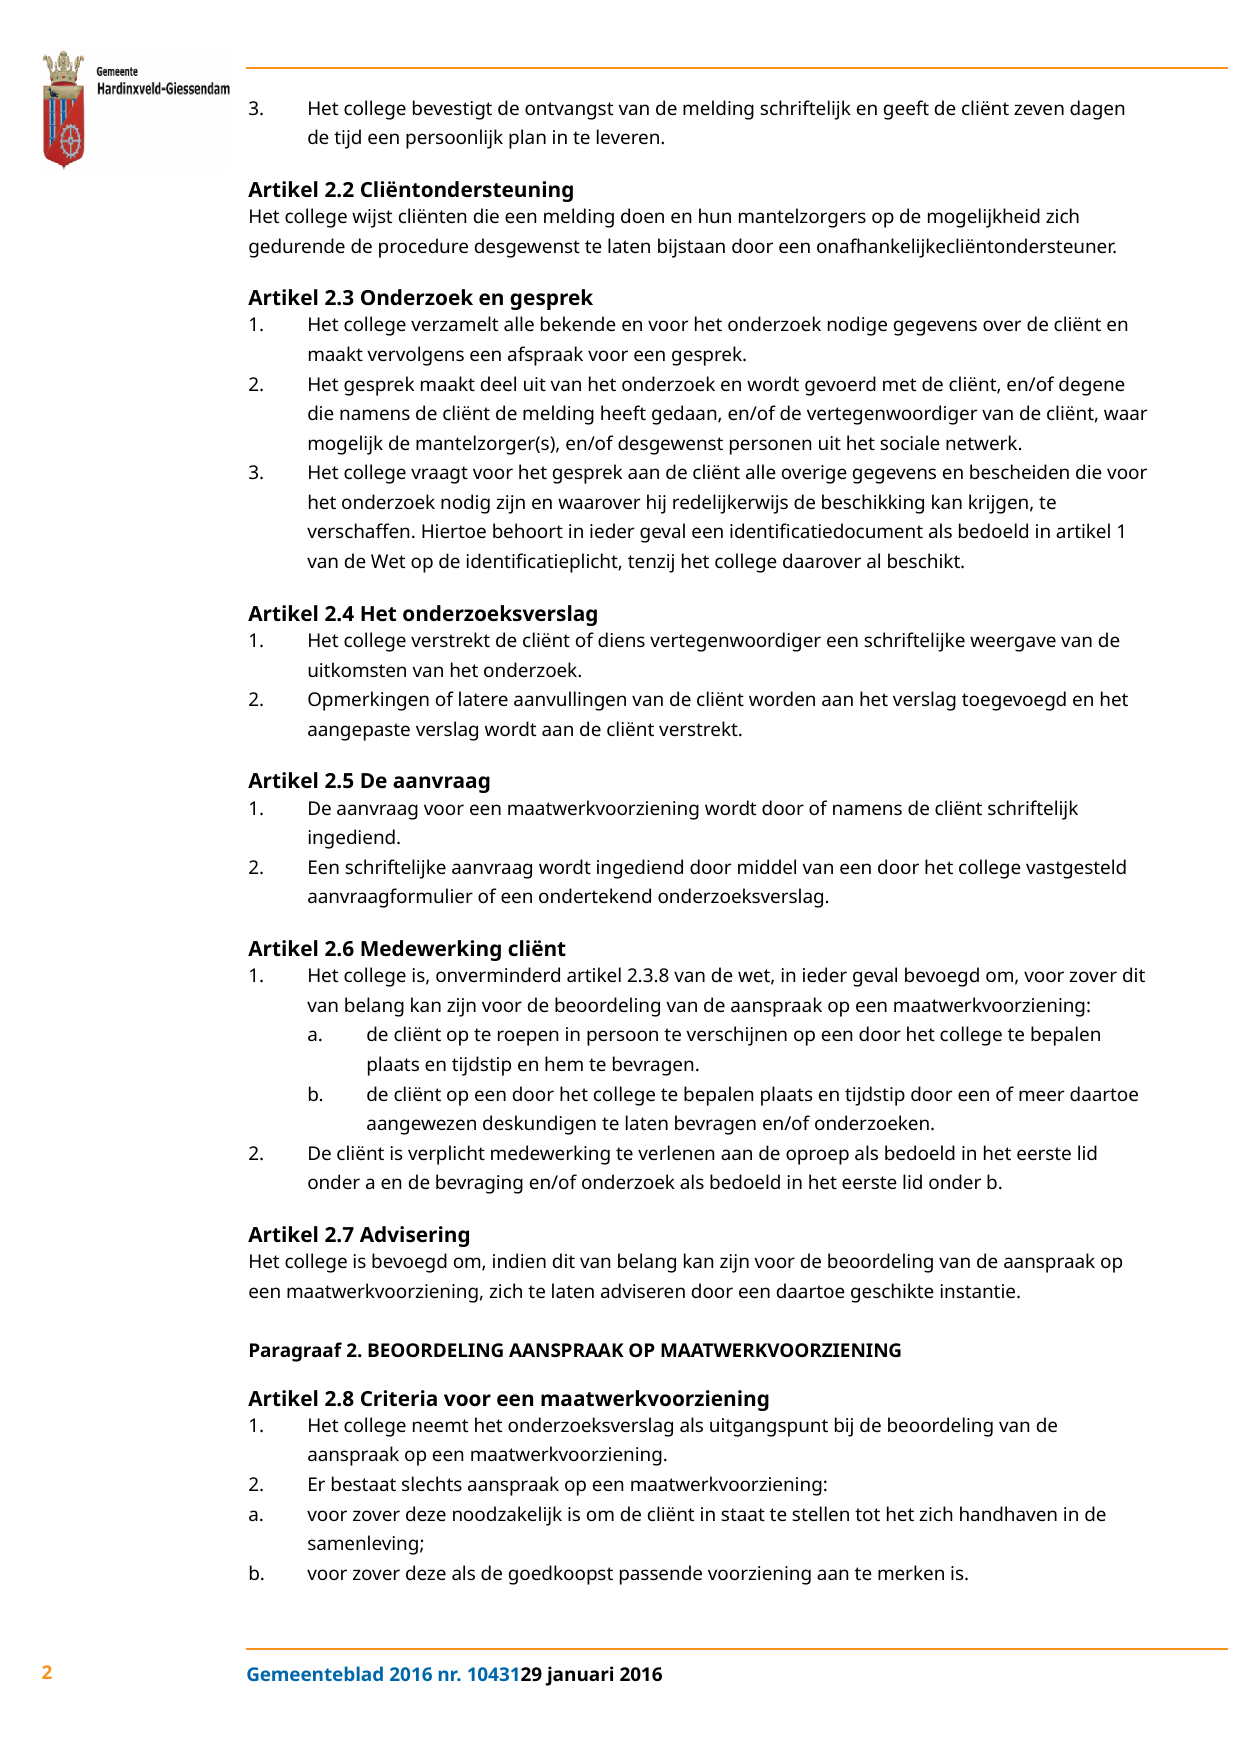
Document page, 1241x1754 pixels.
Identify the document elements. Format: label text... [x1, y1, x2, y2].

text Artikel 2.7 Advisering [248, 1220, 1152, 1248]
list Het college verzamelt alle bekende en voor het onderzoek nodige gegevens over de cliënt en maakt vervolgens een afspraak voor een gesprek. [248, 312, 1152, 367]
list Er bestaat slechts aanspraak op een maatwerkvoorziening: [248, 1471, 1152, 1497]
list Het college bevestigt de ontvangst van de melding schriftelijk en geeft de cliënt zeven dagen de tijd een persoonlijk plan in te leveren. [248, 95, 1152, 150]
text Artikel 2.5 De aanvraag [248, 766, 1152, 795]
text Artikel 2.8 Criteria voor een maatwerkvoorziening [248, 1384, 1152, 1412]
text Het college is bevoegd om, indien dit van belang kan zijn voor de beoordeling van de aanspraak op een maatwerkvoorziening, zich te laten adviseren door een daartoe geschikte instantie. [248, 1248, 1152, 1304]
text Artikel 2.4 Het onderzoeksverslag [248, 599, 1152, 627]
text Artikel 2.2 Cliëntondersteuning [248, 175, 1152, 203]
list Het college verstrekt de cliënt of diens vertegenwoordiger een schriftelijke weergave van de uitkomsten van het onderzoek. [248, 627, 1152, 682]
text Artikel 2.3 Onderzoek en gesprek [248, 283, 1152, 312]
picture [41, 47, 231, 172]
list voor zover deze noodzakelijk is om de cliënt in staat te stellen tot het zich handhaven in de samenleving; [248, 1501, 1152, 1556]
list de cliënt op een door het college te bepalen plaats en tijdstip door een of meer daartoe aangewezen deskundigen te laten bevragen en/of onderzoeken. [307, 1081, 1152, 1136]
text Het college wijst cliënten die een melding doen en hun mantelzorgers op de mogelijkheid zich gedurende de procedure desgewenst te laten bijstaan door een onafhankelijkecliëntondersteuner. [248, 203, 1152, 258]
list voor zover deze als de goedkoopst passende voorziening aan te merken is. [248, 1560, 1152, 1586]
list Een schriftelijke aanvraag wordt ingediend door middel van een door het college vastgesteld aanvraagformulier of een ondertekend onderzoeksverslag. [248, 854, 1152, 909]
list de cliënt op te roepen in persoon te verschijnen op een door het college te bepalen plaats en tijdstip en hem te bevragen. [307, 1022, 1152, 1077]
list Het college vraagt voor het gesprek aan de cliënt alle overige gegevens en bescheiden die voor het onderzoek nodig zijn en waarover hij redelijkerwijs de beschikking kan krijgen, te verschaffen. Hiertoe behoort in ieder geval een identificatiedocument als bedoeld in artikel 1 van de Wet op de identificatieplicht, tenzij het college daarover al beschikt. [248, 459, 1152, 574]
list De aanvraag voor een maatwerkvoorziening wordt door of namens de cliënt schriftelijk ingediend. [248, 795, 1152, 850]
list Het college neemt het onderzoeksverslag als uitgangspunt bij de beoordeling van de aanspraak op een maatwerkvoorziening. [248, 1412, 1152, 1467]
text Artikel 2.6 Medewerking cliënt [248, 934, 1152, 962]
text Paragraaf 2. BEOORDELING AANSPRAAK OP MAATWERKVOORZIENING [248, 1337, 1152, 1363]
list Het gesprek maakt deel uit van het onderzoek en wordt gevoerd met de cliënt, en/of degene die namens de cliënt de melding heeft gedaan, en/of de vertegenwoordiger van de cliënt, waar mogelijk de mantelzorger(s), en/of desgewenst personen uit het sociale netwerk. [248, 371, 1152, 456]
list Opmerkingen of latere aanvullingen van de cliënt worden aan het verslag toegevoegd en het aangepaste verslag wordt aan de cliënt verstrekt. [248, 686, 1152, 742]
list Het college is, onverminderd artikel 2.3.8 van de wet, in ieder geval bevoegd om, voor zover dit van belang kan zijn voor de beoordeling van de aanspraak op een maatwerkvoorziening: [248, 962, 1152, 1018]
list De cliënt is verplicht medewerking te verlenen aan de oproep als bedoeld in het eerste lid onder a en de bevraging en/of onderzoek als bedoeld in het eerste lid onder b. [248, 1140, 1152, 1195]
